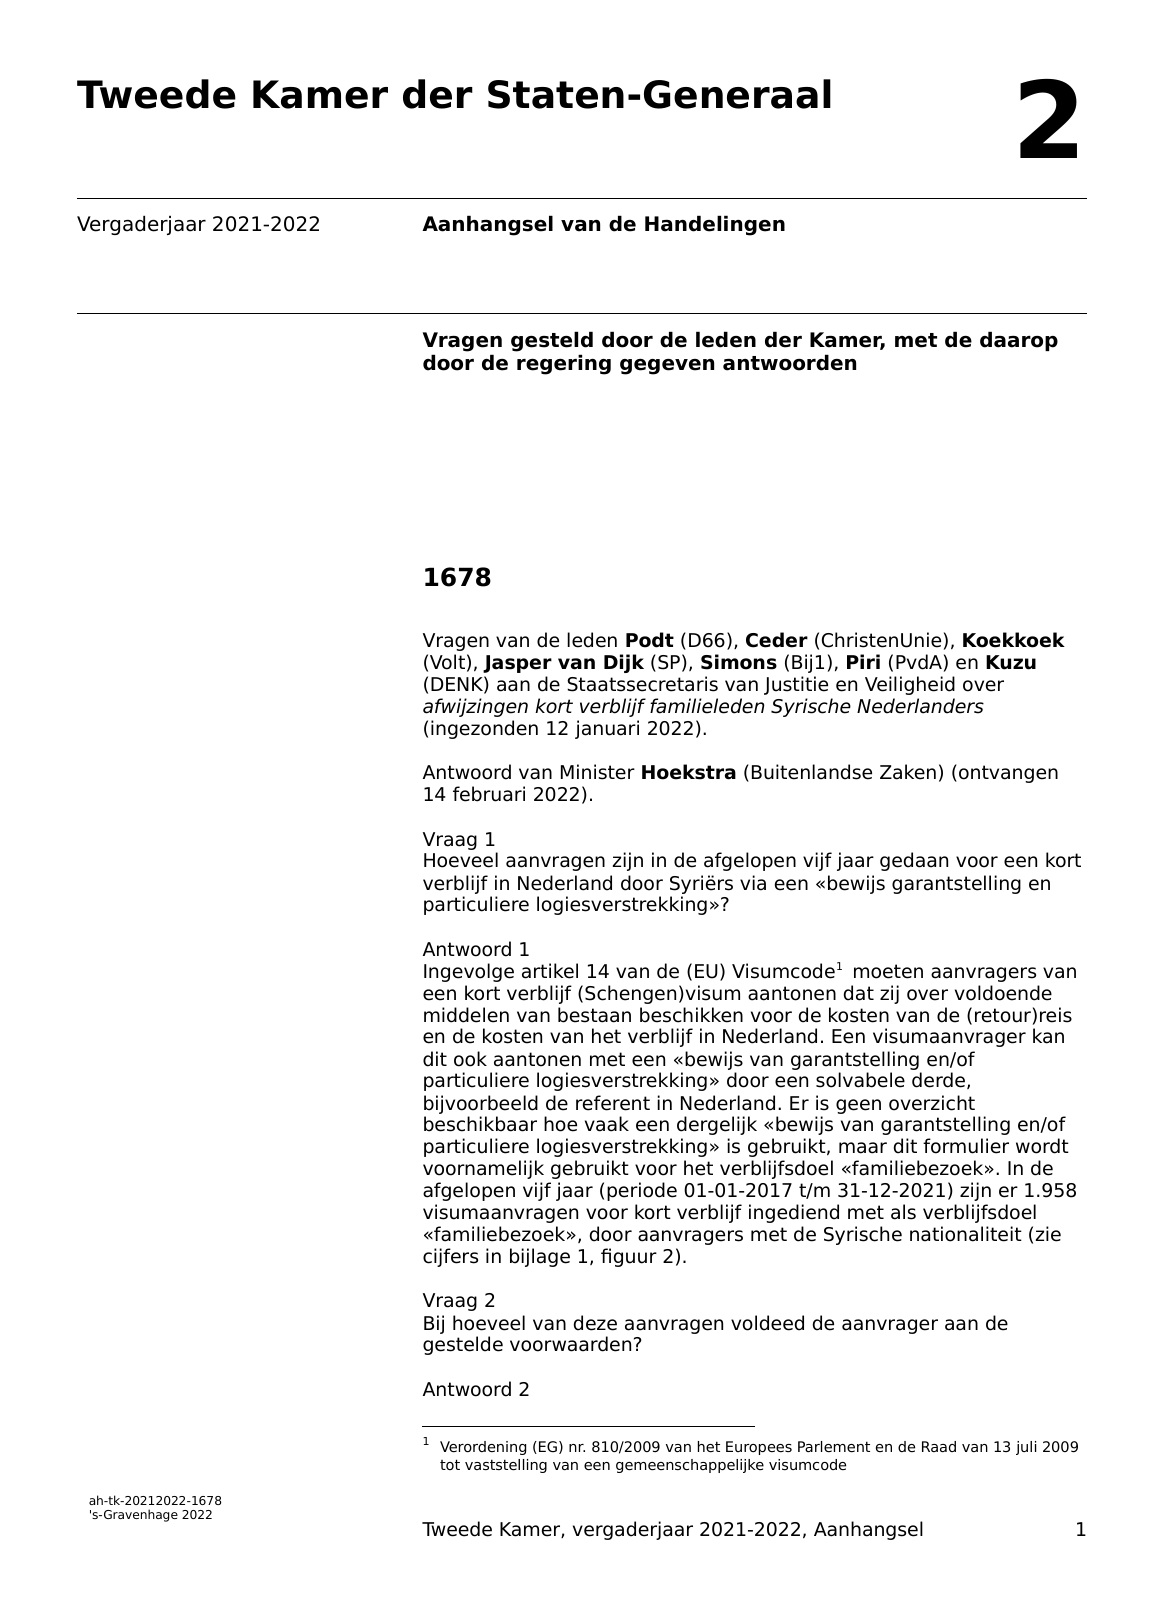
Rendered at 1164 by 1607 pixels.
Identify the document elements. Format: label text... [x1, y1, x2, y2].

text Antwoord van Minister Hoekstra (Buitenlandse Zaken) (ontvangen 14 februari 2022). [422, 762, 1087, 806]
text Hoeveel aanvragen zijn in de afgelopen vijf jaar gedaan voor een kort verblijf in Nederland door Syriërs via een «bewijs garantstelling en particuliere logiesverstrekking»? [422, 850, 1087, 916]
table_cell Aanhangsel van de Handelingen [422, 199, 1087, 313]
text Verordening (EG) nr. 810/2009 van het Europees Parlement en de Raad van 13 juli 2009 tot vaststelling van een gemeenschappelijke visumcode [422, 1435, 1087, 1474]
table_cell [77, 314, 422, 375]
table_cell Vragen gesteld door de leden der Kamer, met de daarop door de regering gegeven antwoorden [422, 314, 1087, 375]
text Antwoord 1 [422, 938, 1087, 961]
text Bij hoeveel van deze aanvragen voldeed de aanvrager aan de gestelde voorwaarden? [422, 1312, 1087, 1356]
table_header Tweede Kamer der Staten-Generaal [77, 59, 886, 198]
text 1678 [422, 563, 1087, 592]
text ah-tk-20212022-1678 [88, 1494, 323, 1508]
text Vraag 2 [422, 1290, 1087, 1312]
table_header 2 [886, 59, 1087, 198]
text 's-Gravenhage 2022 [88, 1508, 323, 1522]
text Ingevolge artikel 14 van de (EU) Visumcode moeten aanvragers van een kort verblijf (Schengen)visum aantonen dat zij over voldoende middelen van bestaan beschikken voor de kosten van de (retour)reis en de kosten van het verblijf in Nederland. Een visumaanvrager kan dit ook aantonen met een «bewijs van garantstelling en/of particuliere logiesverstrekking» door een solvabele derde, bijvoorbeeld de referent in Nederland. Er is geen overzicht beschikbaar hoe vaak een dergelijk «bewijs van garantstelling en/of particuliere logiesverstrekking» is gebruikt, maar dit formulier wordt voornamelijk gebruikt voor het verblijfsdoel «familiebezoek». In de afgelopen vijf jaar (periode 01-01-2017 t/m 31-12-2021) zijn er 1.958 visumaanvragen voor kort verblijf ingediend met als verblijfsdoel «familiebezoek», door aanvragers met de Syrische nationaliteit (zie cijfers in bijlage 1, figuur 2). [422, 961, 1087, 1268]
text Vraag 1 [422, 828, 1087, 850]
text Antwoord 2 [422, 1378, 1087, 1401]
text Vragen van de leden Podt (D66), Ceder (ChristenUnie), Koekkoek (Volt), Jasper van Dijk (SP), Simons (Bij1), Piri (PvdA) en Kuzu (DENK) aan de Staatssecretaris van Justitie en Veiligheid over afwijzingen kort verblijf familieleden Syrische Nederlanders (ingezonden 12 januari 2022). [422, 630, 1087, 740]
table_cell Vergaderjaar 2021-2022 [77, 199, 422, 313]
